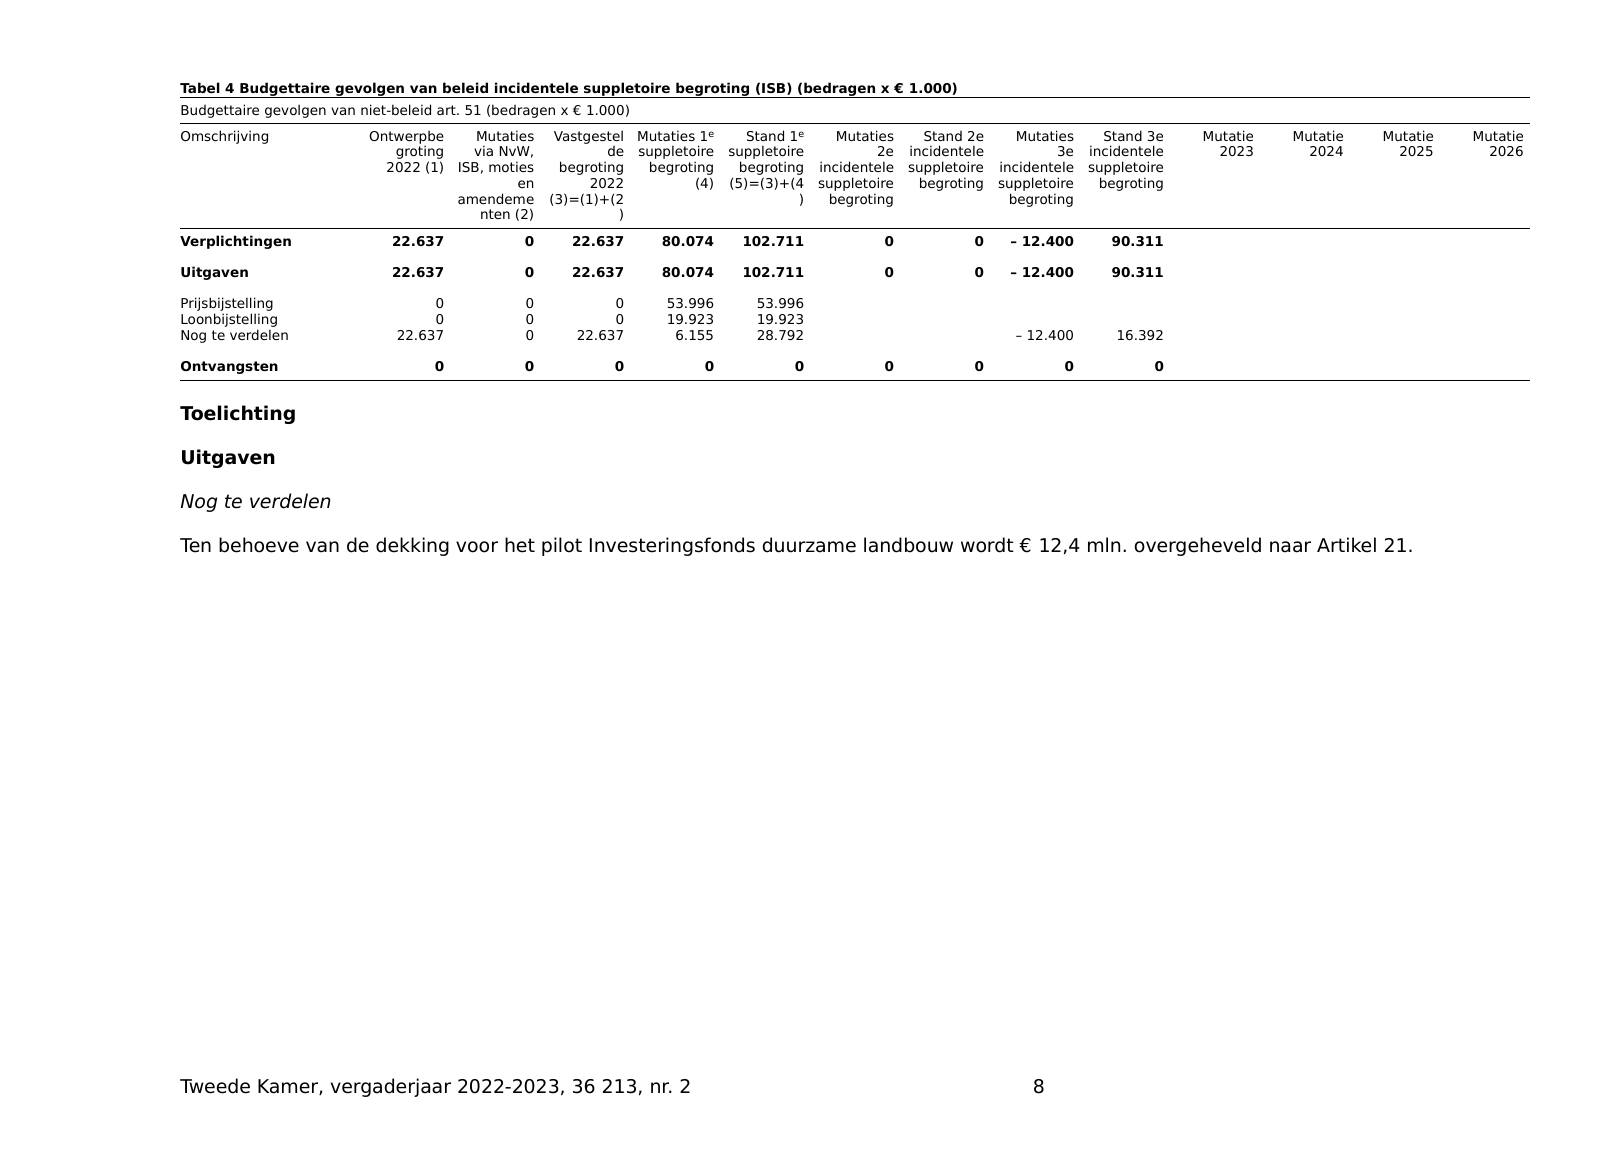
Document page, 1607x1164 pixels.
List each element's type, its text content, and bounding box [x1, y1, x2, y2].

table_cell [1440, 296, 1529, 312]
table_cell 0 [900, 359, 990, 379]
table_cell [1260, 296, 1349, 312]
table_cell [1260, 359, 1349, 379]
table_cell Stand 1e suppletoire begroting (5)=(3)+(4) [720, 124, 810, 228]
table_cell Verplichtingen [180, 229, 360, 249]
table_cell [1170, 328, 1259, 343]
table_cell [1170, 249, 1259, 265]
table_cell 22.637 [540, 229, 630, 249]
table_cell [1440, 265, 1529, 281]
table_cell Mutatie 2024 [1260, 124, 1349, 228]
table_cell 16.392 [1080, 328, 1169, 343]
table_cell [1350, 249, 1439, 265]
table_cell [990, 249, 1080, 265]
table_cell 0 [450, 328, 540, 343]
table_cell 0 [450, 312, 540, 328]
table_cell [1080, 281, 1169, 296]
table_cell [630, 281, 720, 296]
table_cell 19.923 [720, 312, 810, 328]
table_cell [1260, 344, 1349, 359]
table_cell [1440, 229, 1529, 249]
table_cell 102.711 [720, 229, 810, 249]
table_cell [1350, 98, 1439, 123]
table_cell [630, 249, 720, 265]
table_cell [900, 249, 990, 265]
table_cell [1440, 344, 1529, 359]
table_cell [1260, 312, 1349, 328]
text Ten behoeve van de dekking voor het pilot Investeringsfonds duurzame landbouw wordt € 12,4 mln. overgeheveld naar Artikel 21. [180, 535, 1529, 557]
table_cell [1170, 281, 1259, 296]
table_cell 22.637 [360, 229, 450, 249]
table_cell 22.637 [540, 328, 630, 343]
table_cell [1440, 98, 1529, 123]
table_header Tabel 4 Budgettaire gevolgen van beleid incidentele suppletoire begroting (ISB) (bedragen x € 1.000) [180, 81, 1529, 97]
table_cell [540, 281, 630, 296]
table_cell 28.792 [720, 328, 810, 343]
table_cell [1170, 312, 1259, 328]
table_cell 0 [720, 359, 810, 379]
table_cell [1350, 312, 1439, 328]
table_cell 0 [1080, 359, 1169, 379]
table_cell Mutaties via NvW, ISB, moties en amendementen (2) [450, 124, 540, 228]
subtitle Toelichting [180, 403, 1529, 425]
table_cell Mutatie 2026 [1440, 124, 1529, 228]
table_cell 19.923 [630, 312, 720, 328]
table_cell [1170, 359, 1259, 379]
table_cell [1350, 328, 1439, 343]
table_cell [720, 281, 810, 296]
table_cell [1440, 328, 1529, 343]
table_cell Ontvangsten [180, 359, 360, 379]
table_cell 22.637 [540, 265, 630, 281]
table_cell [1080, 249, 1169, 265]
table_cell Mutaties 1e suppletoire begroting (4) [630, 124, 720, 228]
table_cell [1350, 296, 1439, 312]
table_cell [810, 328, 900, 343]
table_cell [900, 312, 990, 328]
table_cell 53.996 [720, 296, 810, 312]
table_cell Budgettaire gevolgen van niet-beleid art. 51 (bedragen x € 1.000) [180, 98, 1259, 123]
table_cell [1440, 281, 1529, 296]
table_cell 0 [540, 359, 630, 379]
table_cell [990, 296, 1080, 312]
table_cell Loonbijstelling [180, 312, 360, 328]
table_cell [810, 281, 900, 296]
table_cell Stand 3e incidentele suppletoire begroting [1080, 124, 1169, 228]
table_cell 0 [900, 229, 990, 249]
table_cell [180, 249, 360, 265]
table_cell [720, 249, 810, 265]
table_cell [1080, 312, 1169, 328]
table_cell [1260, 281, 1349, 296]
table_cell Stand 2e incidentele suppletoire begroting [900, 124, 990, 228]
table_cell [1440, 359, 1529, 379]
table_cell 90.311 [1080, 229, 1169, 249]
table_cell Uitgaven [180, 265, 360, 281]
table_cell [1350, 229, 1439, 249]
table_cell 0 [810, 229, 900, 249]
table_cell 0 [360, 296, 450, 312]
table_cell 53.996 [630, 296, 720, 312]
table_cell 0 [450, 359, 540, 379]
table_cell 0 [450, 229, 540, 249]
table_cell Omschrijving [180, 124, 360, 228]
table_cell [900, 344, 990, 359]
table_cell [900, 296, 990, 312]
table_cell [1350, 281, 1439, 296]
table_cell 102.711 [720, 265, 810, 281]
table_cell 0 [540, 312, 630, 328]
table_cell – 12.400 [990, 328, 1080, 343]
table_cell [810, 344, 900, 359]
table_cell 0 [360, 359, 450, 379]
table_cell 0 [450, 296, 540, 312]
table_cell [360, 344, 450, 359]
table_cell 0 [450, 265, 540, 281]
table_cell [450, 281, 540, 296]
table_cell [1260, 249, 1349, 265]
table_cell Prijsbijstelling [180, 296, 360, 312]
table_cell Mutatie 2025 [1350, 124, 1439, 228]
table_cell 6.155 [630, 328, 720, 343]
table_cell [540, 249, 630, 265]
table_cell [1170, 265, 1259, 281]
table_cell 22.637 [360, 328, 450, 343]
table_cell 80.074 [630, 265, 720, 281]
table_cell [180, 281, 360, 296]
table_cell [990, 344, 1080, 359]
table_cell [1440, 312, 1529, 328]
table_cell [900, 281, 990, 296]
table_cell 90.311 [1080, 265, 1169, 281]
table_cell [1260, 265, 1349, 281]
table_cell [630, 344, 720, 359]
table_cell [450, 344, 540, 359]
table_cell [990, 281, 1080, 296]
table_cell [810, 312, 900, 328]
table_cell [360, 281, 450, 296]
table_cell [1260, 98, 1349, 123]
table_cell [540, 344, 630, 359]
table_cell Mutaties 2e incidentele suppletoire begroting [810, 124, 900, 228]
table_cell Mutaties 3e incidentele suppletoire begroting [990, 124, 1080, 228]
table_cell [810, 296, 900, 312]
table_cell [1170, 344, 1259, 359]
table_cell 0 [810, 359, 900, 379]
table_cell [1350, 265, 1439, 281]
table_cell [1170, 296, 1259, 312]
table_cell [900, 328, 990, 343]
table_cell 0 [630, 359, 720, 379]
table_cell 0 [360, 312, 450, 328]
table_cell 0 [540, 296, 630, 312]
table_cell [990, 312, 1080, 328]
table_cell [1440, 249, 1529, 265]
table_cell Mutatie 2023 [1170, 124, 1259, 228]
subtitle Uitgaven [180, 447, 1529, 469]
table_cell [450, 249, 540, 265]
table_cell [1260, 229, 1349, 249]
table_cell [180, 344, 360, 359]
table_cell [1080, 344, 1169, 359]
table_cell Ontwerpbegroting 2022 (1) [360, 124, 450, 228]
table_cell [1170, 229, 1259, 249]
table_cell [360, 249, 450, 265]
table_cell – 12.400 [990, 229, 1080, 249]
table_cell 0 [990, 359, 1080, 379]
subtitle Nog te verdelen [180, 491, 1529, 513]
table_cell 0 [900, 265, 990, 281]
table_cell [1350, 344, 1439, 359]
table_cell [1260, 328, 1349, 343]
table_cell 22.637 [360, 265, 450, 281]
table_cell 80.074 [630, 229, 720, 249]
table_cell – 12.400 [990, 265, 1080, 281]
table_cell [1350, 359, 1439, 379]
table_cell [810, 249, 900, 265]
table_cell Vastgestelde begroting 2022 (3)=(1)+(2) [540, 124, 630, 228]
table_cell [720, 344, 810, 359]
table_cell [1080, 296, 1169, 312]
table_cell Nog te verdelen [180, 328, 360, 343]
table_cell 0 [810, 265, 900, 281]
